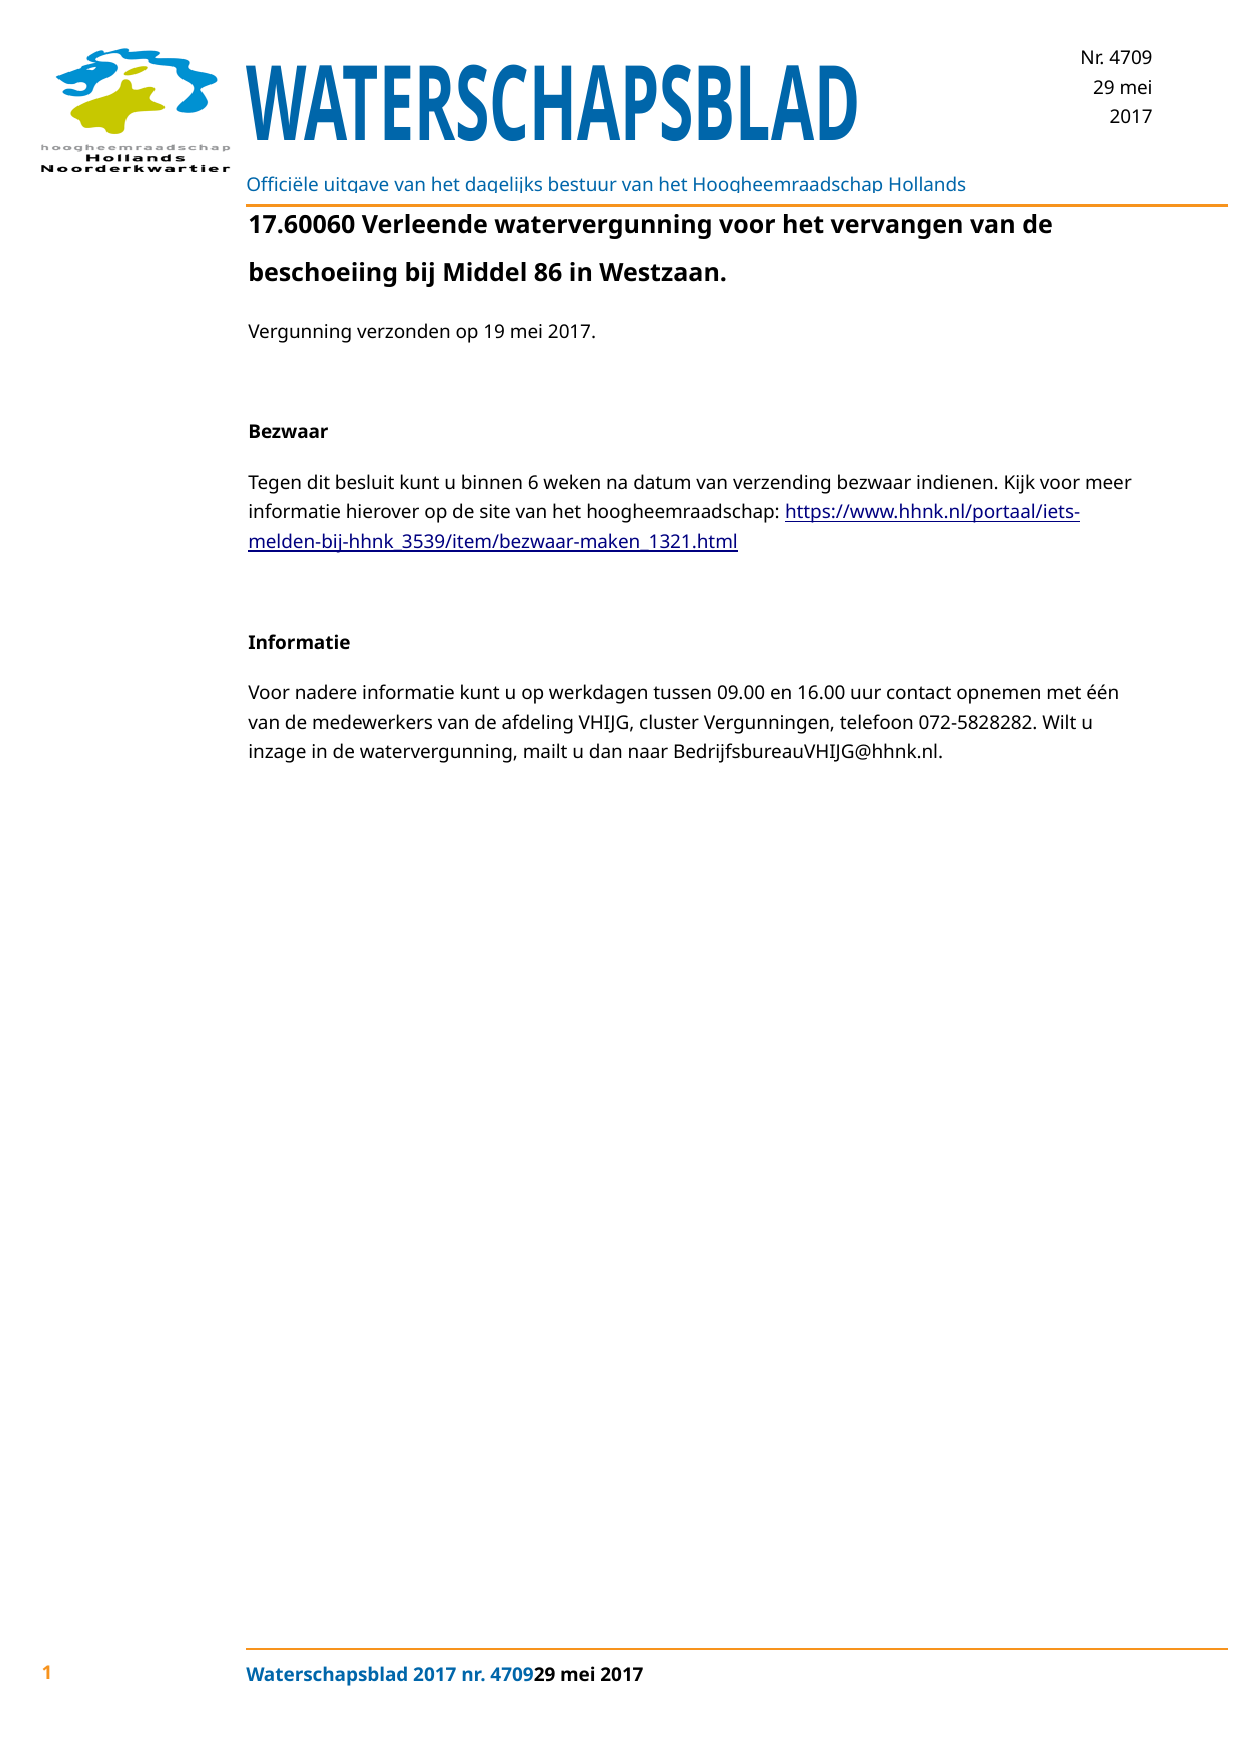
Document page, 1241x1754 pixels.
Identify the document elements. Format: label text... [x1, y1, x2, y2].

text Bezwaar [248, 419, 1152, 444]
text Voor nadere informatie kunt u op werkdagen tussen 09.00 en 16.00 uur contact opnemen met één van de medewerkers van de afdeling VHIJG, cluster Vergunningen, telefoon 072-5828282. Wilt u inzage in de watervergunning, mailt u dan naar BedrijfsbureauVHIJG@hhnk.nl. [248, 679, 1152, 764]
picture [41, 47, 231, 172]
text Tegen dit besluit kunt u binnen 6 weken na datum van verzending bezwaar indienen. Kijk voor meer informatie hierover op de site van het hoogheemraadschap: https://www.hhnk.nl/portaal/iets-melden-bij-hhnk_3539/item/bezwaar-maken_1321.html [248, 469, 1152, 554]
text Vergunning verzonden op 19 mei 2017. [248, 318, 1152, 344]
text Informatie [248, 629, 1152, 655]
text 17.60060 Verleende watervergunning voor het vervangen van de beschoeiing bij Middel 86 in Westzaan. [248, 207, 1152, 288]
